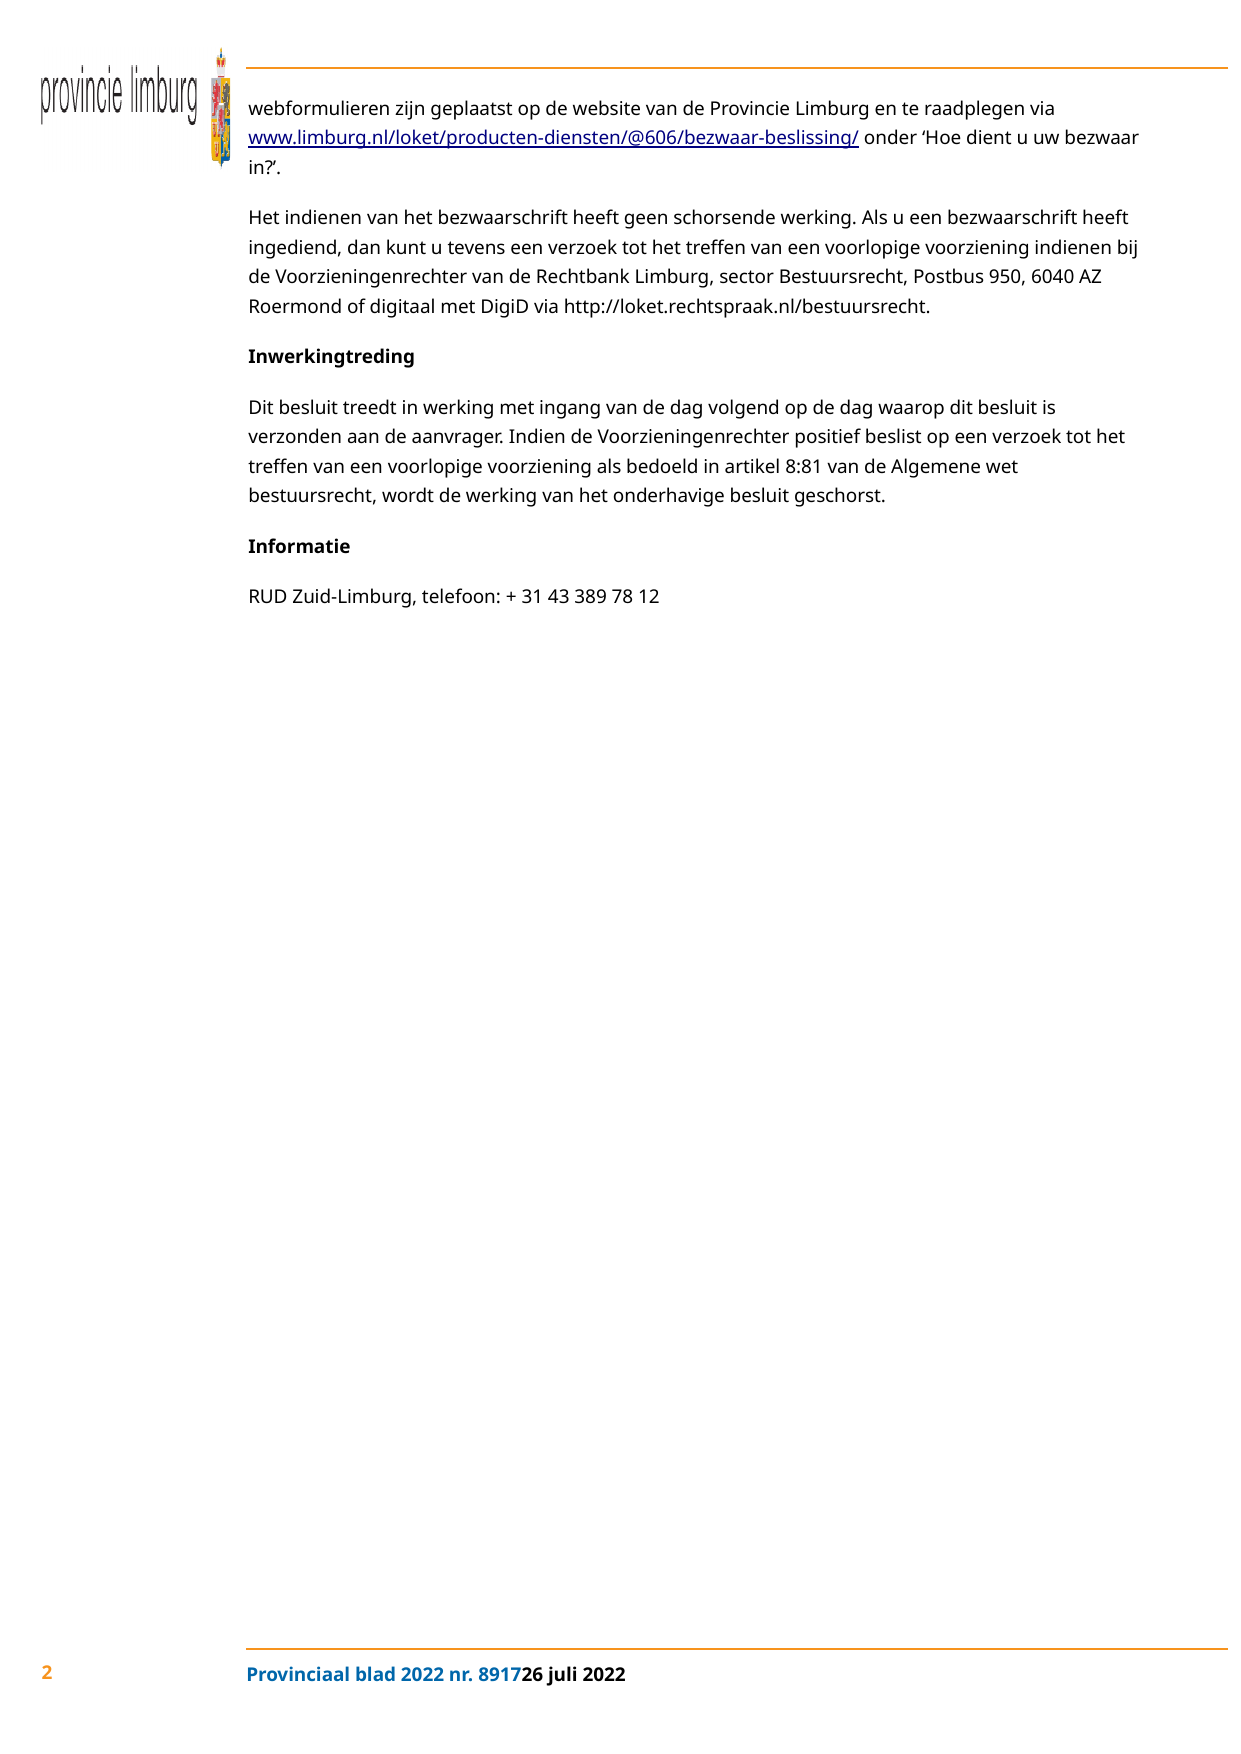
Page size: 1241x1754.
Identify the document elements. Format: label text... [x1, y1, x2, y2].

text webformulieren zijn geplaatst op de website van de Provincie Limburg en te raadplegen via www.limburg.nl/loket/producten-diensten/@606/bezwaar-beslissing/ onder ‘Hoe dient u uw bezwaar in?’. [248, 95, 1152, 180]
text Informatie [248, 533, 1152, 559]
text Inwerkingtreding [248, 343, 1152, 369]
text Dit besluit treedt in werking met ingang van de dag volgend op de dag waarop dit besluit is verzonden aan de aanvrager. Indien de Voorzieningenrechter positief beslist op een verzoek tot het treffen van een voorlopige voorziening als bedoeld in artikel 8:81 van de Algemene wet bestuursrecht, wordt de werking van het onderhavige besluit geschorst. [248, 394, 1152, 508]
picture [41, 47, 231, 172]
text RUD Zuid-Limburg, telefoon: + 31 43 389 78 12 [248, 583, 1152, 609]
text Het indienen van het bezwaarschrift heeft geen schorsende werking. Als u een bezwaarschrift heeft ingediend, dan kunt u tevens een verzoek tot het treffen van een voorlopige voorziening indienen bij de Voorzieningenrechter van de Rechtbank Limburg, sector Bestuursrecht, Postbus 950, 6040 AZ Roermond of digitaal met DigiD via http://loket.rechtspraak.nl/bestuursrecht. [248, 204, 1152, 319]
